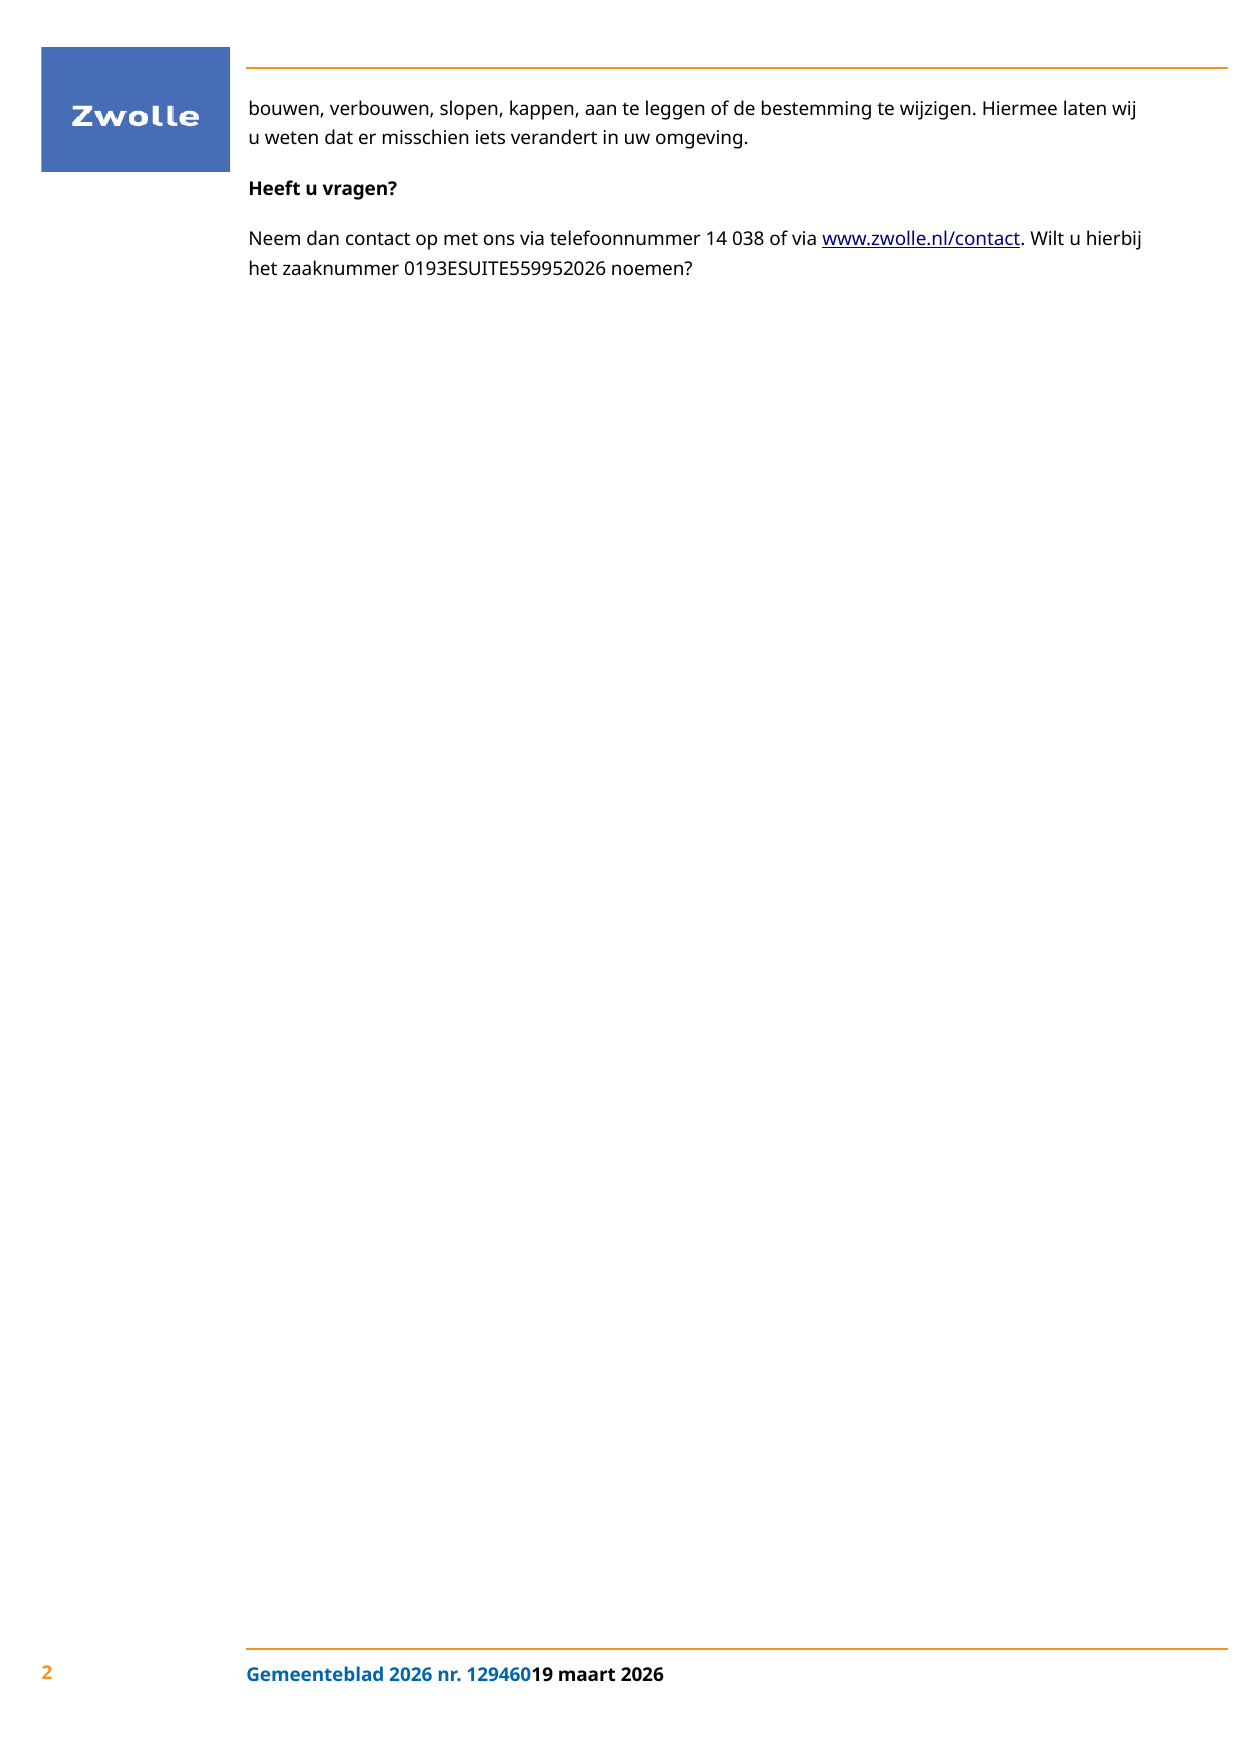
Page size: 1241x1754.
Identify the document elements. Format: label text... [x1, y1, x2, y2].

text bouwen, verbouwen, slopen, kappen, aan te leggen of de bestemming te wijzigen. Hiermee laten wij u weten dat er misschien iets verandert in uw omgeving. [248, 95, 1152, 150]
picture [41, 47, 231, 172]
text Heeft u vragen? [248, 175, 1152, 201]
text Neem dan contact op met ons via telefoonnummer 14 038 of via www.zwolle.nl/contact. Wilt u hierbij het zaaknummer 0193ESUITE559952026 noemen? [248, 225, 1152, 281]
